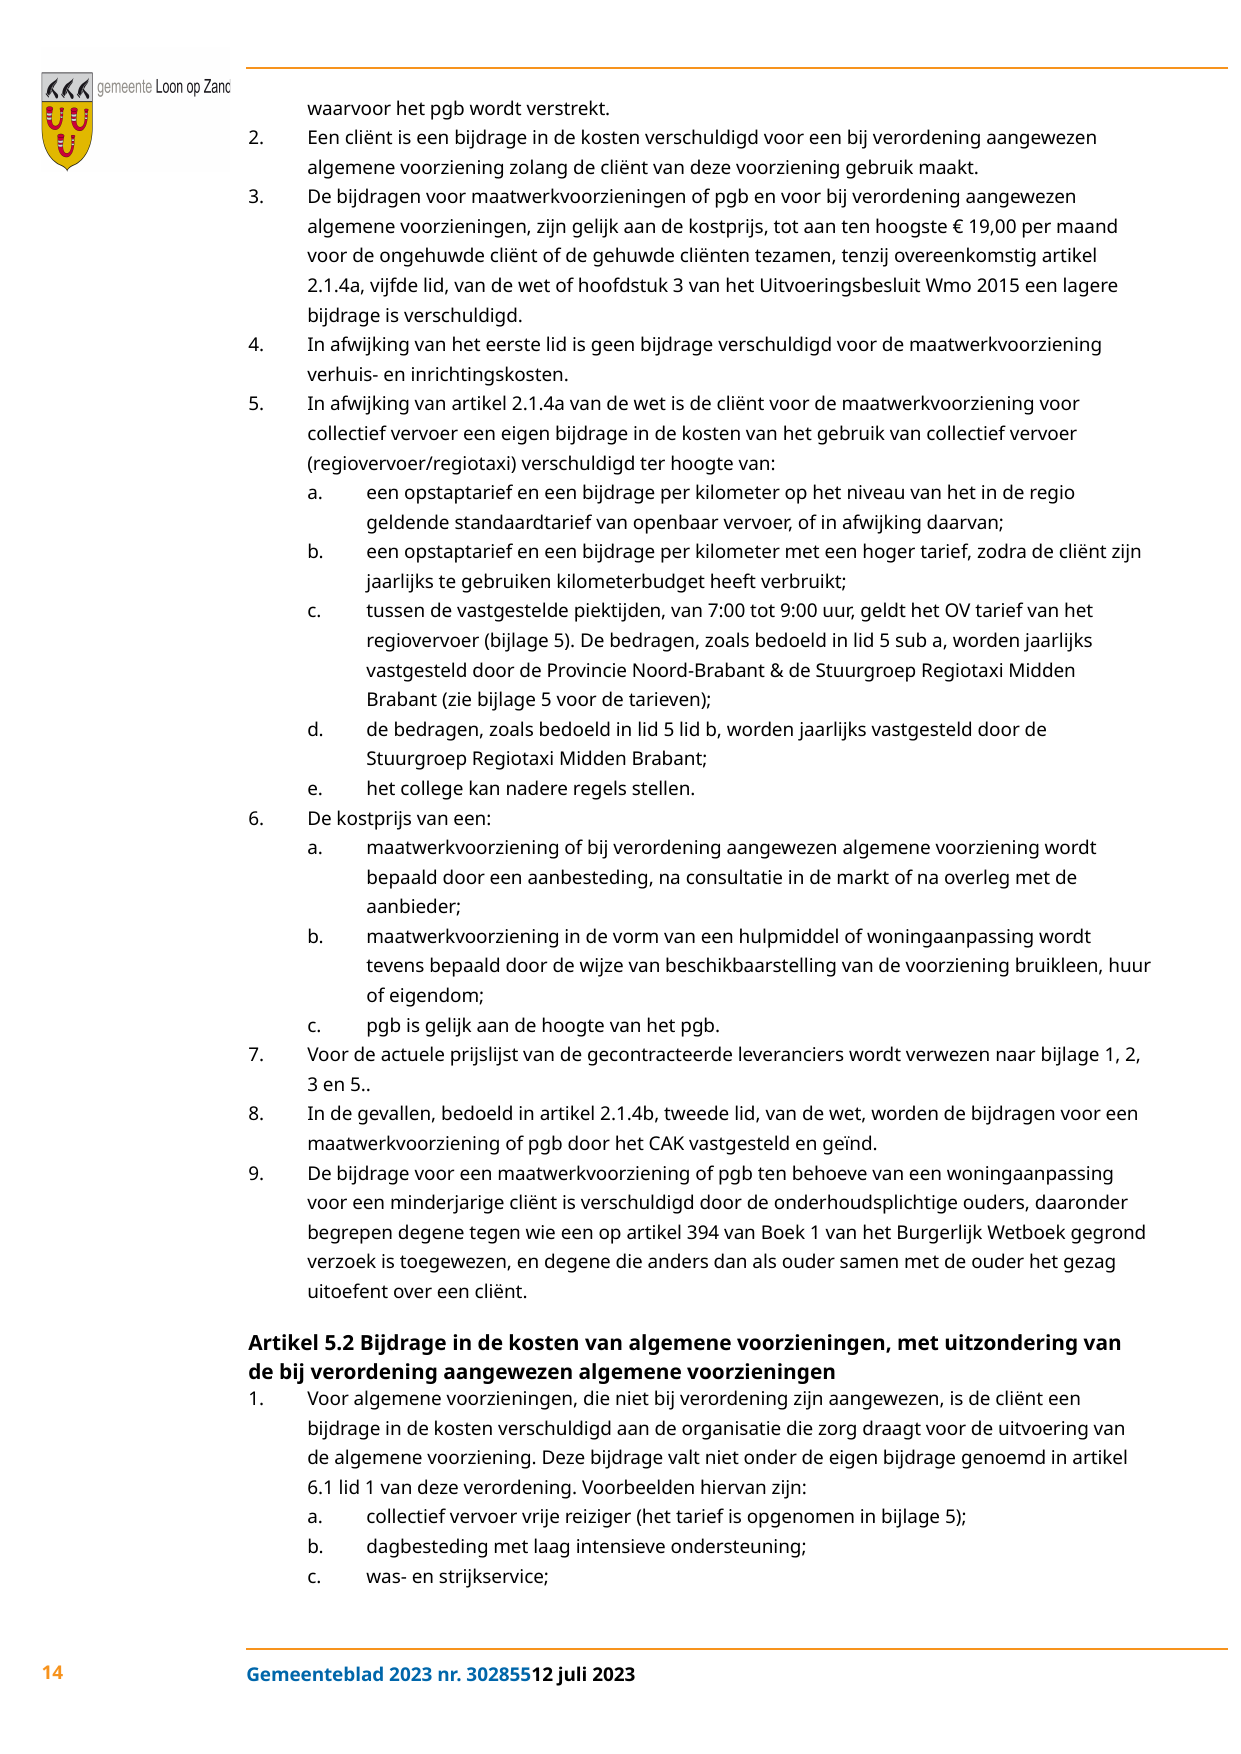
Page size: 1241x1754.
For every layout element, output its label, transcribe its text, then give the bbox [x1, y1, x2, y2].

list De kostprijs van een: [248, 805, 1152, 831]
list Voor algemene voorzieningen, die niet bij verordening zijn aangewezen, is de cliënt een bijdrage in de kosten verschuldigd aan de organisatie die zorg draagt voor de uitvoering van de algemene voorziening. Deze bijdrage valt niet onder de eigen bijdrage genoemd in artikel 6.1 lid 1 van deze verordening. Voorbeelden hiervan zijn: [248, 1385, 1152, 1500]
list een opstaptarief en een bijdrage per kilometer met een hoger tarief, zodra de cliënt zijn jaarlijks te gebruiken kilometerbudget heeft verbruikt; [307, 538, 1152, 594]
list waarvoor het pgb wordt verstrekt. [248, 95, 1152, 121]
list In afwijking van artikel 2.1.4a van de wet is de cliënt voor de maatwerkvoorziening voor collectief vervoer een eigen bijdrage in de kosten van het gebruik van collectief vervoer (regiovervoer/regiotaxi) verschuldigd ter hoogte van: [248, 391, 1152, 476]
list De bijdragen voor maatwerkvoorzieningen of pgb en voor bij verordening aangewezen algemene voorzieningen, zijn gelijk aan de kostprijs, tot aan ten hoogste € 19,00 per maand voor de ongehuwde cliënt of de gehuwde cliënten tezamen, tenzij overeenkomstig artikel 2.1.4a, vijfde lid, van de wet of hoofdstuk 3 van het Uitvoeringsbesluit Wmo 2015 een lagere bijdrage is verschuldigd. [248, 183, 1152, 328]
list het college kan nadere regels stellen. [307, 775, 1152, 801]
list de bedragen, zoals bedoeld in lid 5 lid b, worden jaarlijks vastgesteld door de Stuurgroep Regiotaxi Midden Brabant; [307, 716, 1152, 771]
list een opstaptarief en een bijdrage per kilometer op het niveau van het in de regio geldende standaardtarief van openbaar vervoer, of in afwijking daarvan; [307, 479, 1152, 535]
list pgb is gelijk aan de hoogte van het pgb. [307, 1012, 1152, 1038]
list Voor de actuele prijslijst van de gecontracteerde leveranciers wordt verwezen naar bijlage 1, 2, 3 en 5.. [248, 1041, 1152, 1097]
list dagbesteding met laag intensieve ondersteuning; [307, 1533, 1152, 1559]
list tussen de vastgestelde piektijden, van 7:00 tot 9:00 uur, geldt het OV tarief van het regiovervoer (bijlage 5). De bedragen, zoals bedoeld in lid 5 sub a, worden jaarlijks vastgesteld door de Provincie Noord-Brabant & de Stuurgroep Regiotaxi Midden Brabant (zie bijlage 5 voor de tarieven); [307, 598, 1152, 712]
list was- en strijkservice; [307, 1563, 1152, 1589]
list maatwerkvoorziening in de vorm van een hulpmiddel of woningaanpassing wordt tevens bepaald door de wijze van beschikbaarstelling van de voorziening bruikleen, huur of eigendom; [307, 923, 1152, 1008]
list Een cliënt is een bijdrage in de kosten verschuldigd voor een bij verordening aangewezen algemene voorziening zolang de cliënt van deze voorziening gebruik maakt. [248, 124, 1152, 180]
list In afwijking van het eerste lid is geen bijdrage verschuldigd voor de maatwerkvoorziening verhuis- en inrichtingskosten. [248, 331, 1152, 387]
list maatwerkvoorziening of bij verordening aangewezen algemene voorziening wordt bepaald door een aanbesteding, na consultatie in de markt of na overleg met de aanbieder; [307, 834, 1152, 919]
text Artikel 5.2 Bijdrage in de kosten van algemene voorzieningen, met uitzondering van de bij verordening aangewezen algemene voorzieningen [248, 1328, 1152, 1385]
picture [41, 47, 231, 172]
list collectief vervoer vrije reiziger (het tarief is opgenomen in bijlage 5); [307, 1504, 1152, 1529]
list De bijdrage voor een maatwerkvoorziening of pgb ten behoeve van een woningaanpassing voor een minderjarige cliënt is verschuldigd door de onderhoudsplichtige ouders, daaronder begrepen degene tegen wie een op artikel 394 van Boek 1 van het Burgerlijk Wetboek gegrond verzoek is toegewezen, en degene die anders dan als ouder samen met de ouder het gezag uitoefent over een cliënt. [248, 1160, 1152, 1304]
list In de gevallen, bedoeld in artikel 2.1.4b, tweede lid, van de wet, worden de bijdragen voor een maatwerkvoorziening of pgb door het CAK vastgesteld en geïnd. [248, 1101, 1152, 1156]
